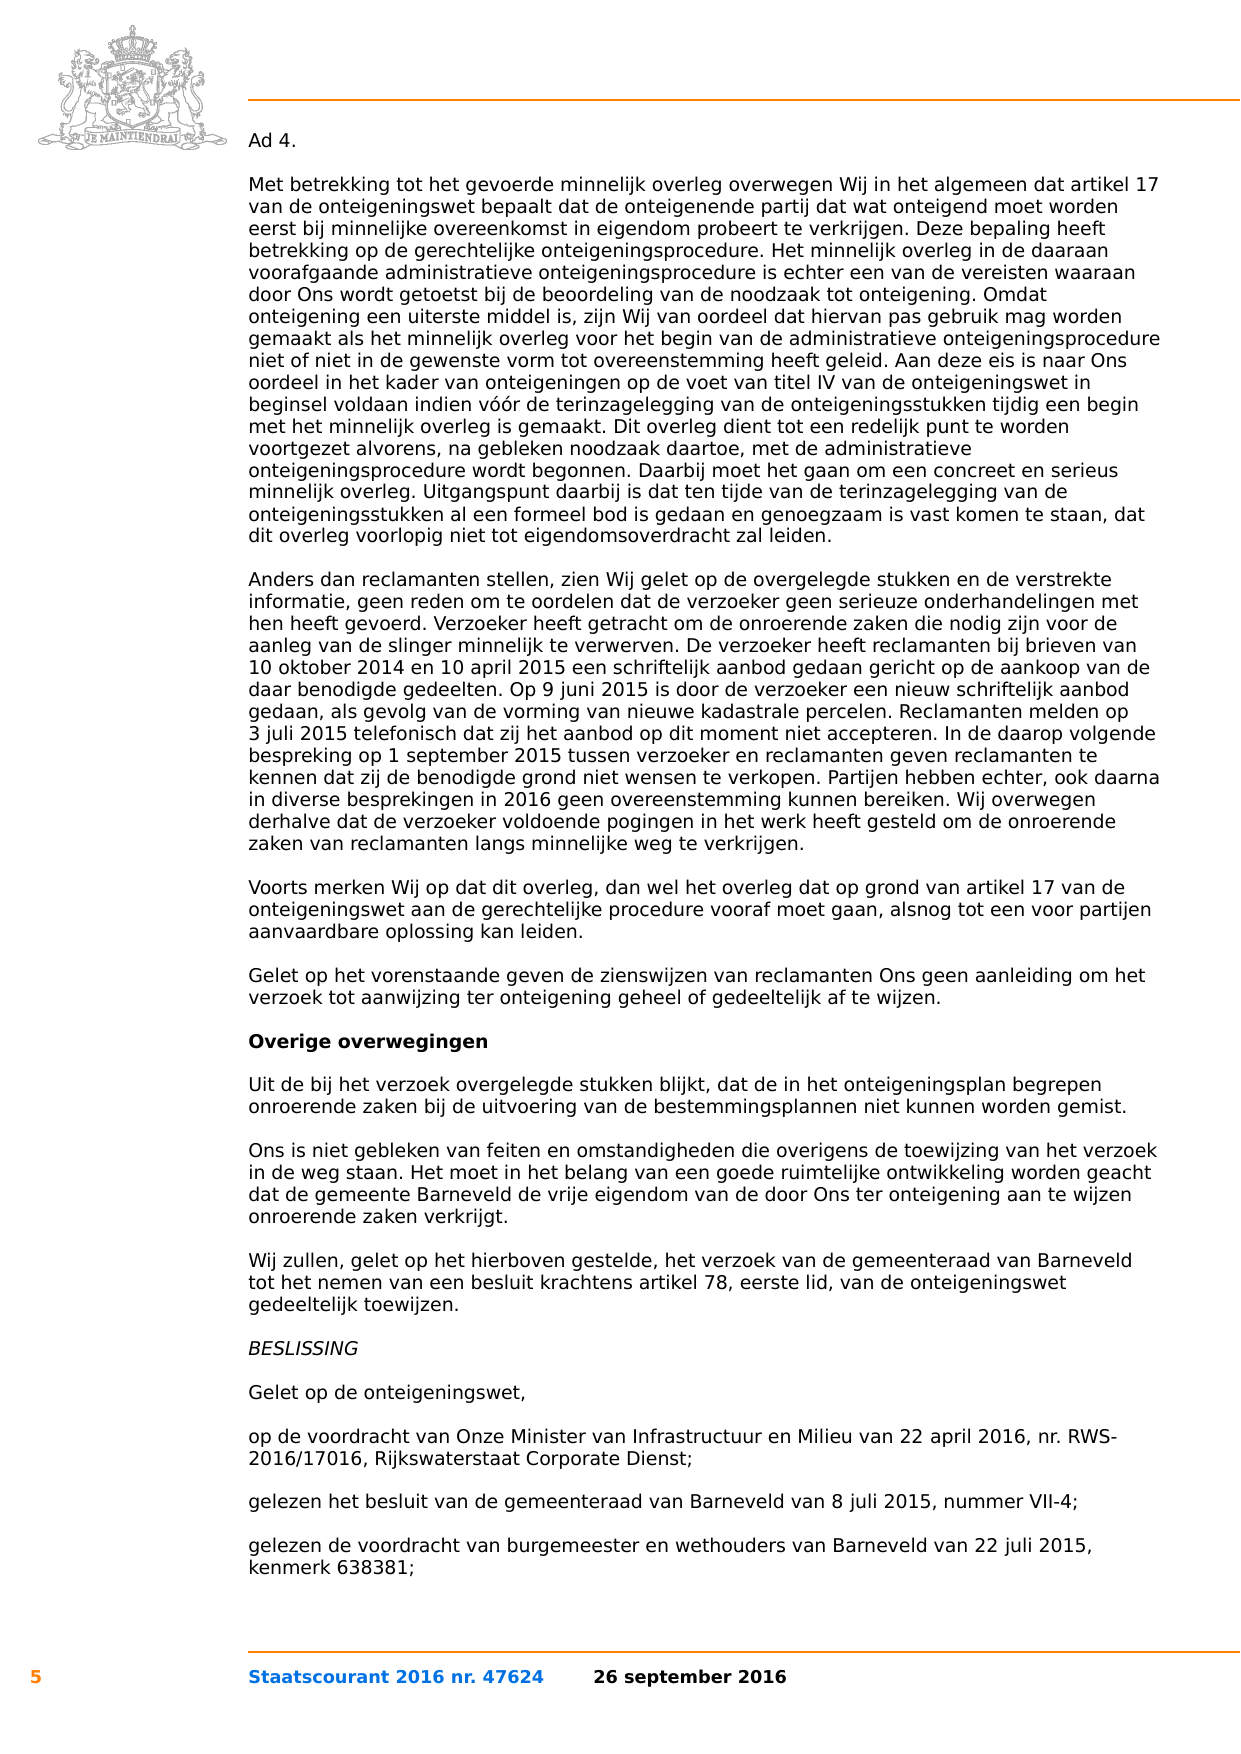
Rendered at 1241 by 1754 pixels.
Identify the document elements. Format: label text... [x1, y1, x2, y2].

text gelezen het besluit van de gemeenteraad van Barneveld van 8 juli 2015, nummer VII-4; [248, 1491, 1163, 1513]
text op de voordracht van Onze Minister van Infrastructuur en Milieu van 22 april 2016, nr. RWS-2016/17016, Rijkswaterstaat Corporate Dienst; [248, 1426, 1163, 1469]
text Met betrekking tot het gevoerde minnelijk overleg overwegen Wij in het algemeen dat artikel 17 van de onteigeningswet bepaalt dat de onteigenende partij dat wat onteigend moet worden eerst bij minnelijke overeenkomst in eigendom probeert te verkrijgen. Deze bepaling heeft betrekking op de gerechtelijke onteigeningsprocedure. Het minnelijk overleg in de daaraan voorafgaande administratieve onteigeningsprocedure is echter een van de vereisten waaraan door Ons wordt getoetst bij de beoordeling van de noodzaak tot onteigening. Omdat onteigening een uiterste middel is, zijn Wij van oordeel dat hiervan pas gebruik mag worden gemaakt als het minnelijk overleg voor het begin van de administratieve onteigeningsprocedure niet of niet in de gewenste vorm tot overeenstemming heeft geleid. Aan deze eis is naar Ons oordeel in het kader van onteigeningen op de voet van titel IV van de onteigeningswet in beginsel voldaan indien vóór de terinzagelegging van de onteigeningsstukken tijdig een begin met het minnelijk overleg is gemaakt. Dit overleg dient tot een redelijk punt te worden voortgezet alvorens, na gebleken noodzaak daartoe, met de administratieve onteigeningsprocedure wordt begonnen. Daarbij moet het gaan om een concreet en serieus minnelijk overleg. Uitgangspunt daarbij is dat ten tijde van de terinzagelegging van de onteigeningsstukken al een formeel bod is gedaan en genoegzaam is vast komen te staan, dat dit overleg voorlopig niet tot eigendomsoverdracht zal leiden. [248, 174, 1163, 547]
text Ons is niet gebleken van feiten en omstandigheden die overigens de toewijzing van het verzoek in de weg staan. Het moet in het belang van een goede ruimtelijke ontwikkeling worden geacht dat de gemeente Barneveld de vrije eigendom van de door Ons ter onteigening aan te wijzen onroerende zaken verkrijgt. [248, 1140, 1163, 1228]
subtitle BESLISSING [248, 1338, 1163, 1360]
text Voorts merken Wij op dat dit overleg, dan wel het overleg dat op grond van artikel 17 van de onteigeningswet aan de gerechtelijke procedure vooraf moet gaan, alsnog tot een voor partijen aanvaardbare oplossing kan leiden. [248, 877, 1163, 943]
text Gelet op het vorenstaande geven de zienswijzen van reclamanten Ons geen aanleiding om het verzoek tot aanwijzing ter onteigening geheel of gedeeltelijk af te wijzen. [248, 965, 1163, 1009]
text Uit de bij het verzoek overgelegde stukken blijkt, dat de in het onteigeningsplan begrepen onroerende zaken bij de uitvoering van de bestemmingsplannen niet kunnen worden gemist. [248, 1074, 1163, 1118]
text Ad 4. [248, 130, 1163, 152]
text gelezen de voordracht van burgemeester en wethouders van Barneveld van 22 juli 2015, kenmerk 638381; [248, 1535, 1163, 1579]
subtitle Overige overwegingen [248, 1031, 1163, 1052]
text Anders dan reclamanten stellen, zien Wij gelet op de overgelegde stukken en de verstrekte informatie, geen reden om te oordelen dat de verzoeker geen serieuze onderhandelingen met hen heeft gevoerd. Verzoeker heeft getracht om de onroerende zaken die nodig zijn voor de aanleg van de slinger minnelijk te verwerven. De verzoeker heeft reclamanten bij brieven van 10 oktober 2014 en 10 april 2015 een schriftelijk aanbod gedaan gericht op de aankoop van de daar benodigde gedeelten. Op 9 juni 2015 is door de verzoeker een nieuw schriftelijk aanbod gedaan, als gevolg van de vorming van nieuwe kadastrale percelen. Reclamanten melden op 3 juli 2015 telefonisch dat zij het aanbod op dit moment niet accepteren. In de daarop volgende bespreking op 1 september 2015 tussen verzoeker en reclamanten geven reclamanten te kennen dat zij de benodigde grond niet wensen te verkopen. Partijen hebben echter, ook daarna in diverse besprekingen in 2016 geen overeenstemming kunnen bereiken. Wij overwegen derhalve dat de verzoeker voldoende pogingen in het werk heeft gesteld om de onroerende zaken van reclamanten langs minnelijke weg te verkrijgen. [248, 569, 1163, 855]
picture [38, 25, 227, 150]
text Wij zullen, gelet op het hierboven gestelde, het verzoek van de gemeenteraad van Barneveld tot het nemen van een besluit krachtens artikel 78, eerste lid, van de onteigeningswet gedeeltelijk toewijzen. [248, 1250, 1163, 1316]
text Gelet op de onteigeningswet, [248, 1382, 1163, 1404]
